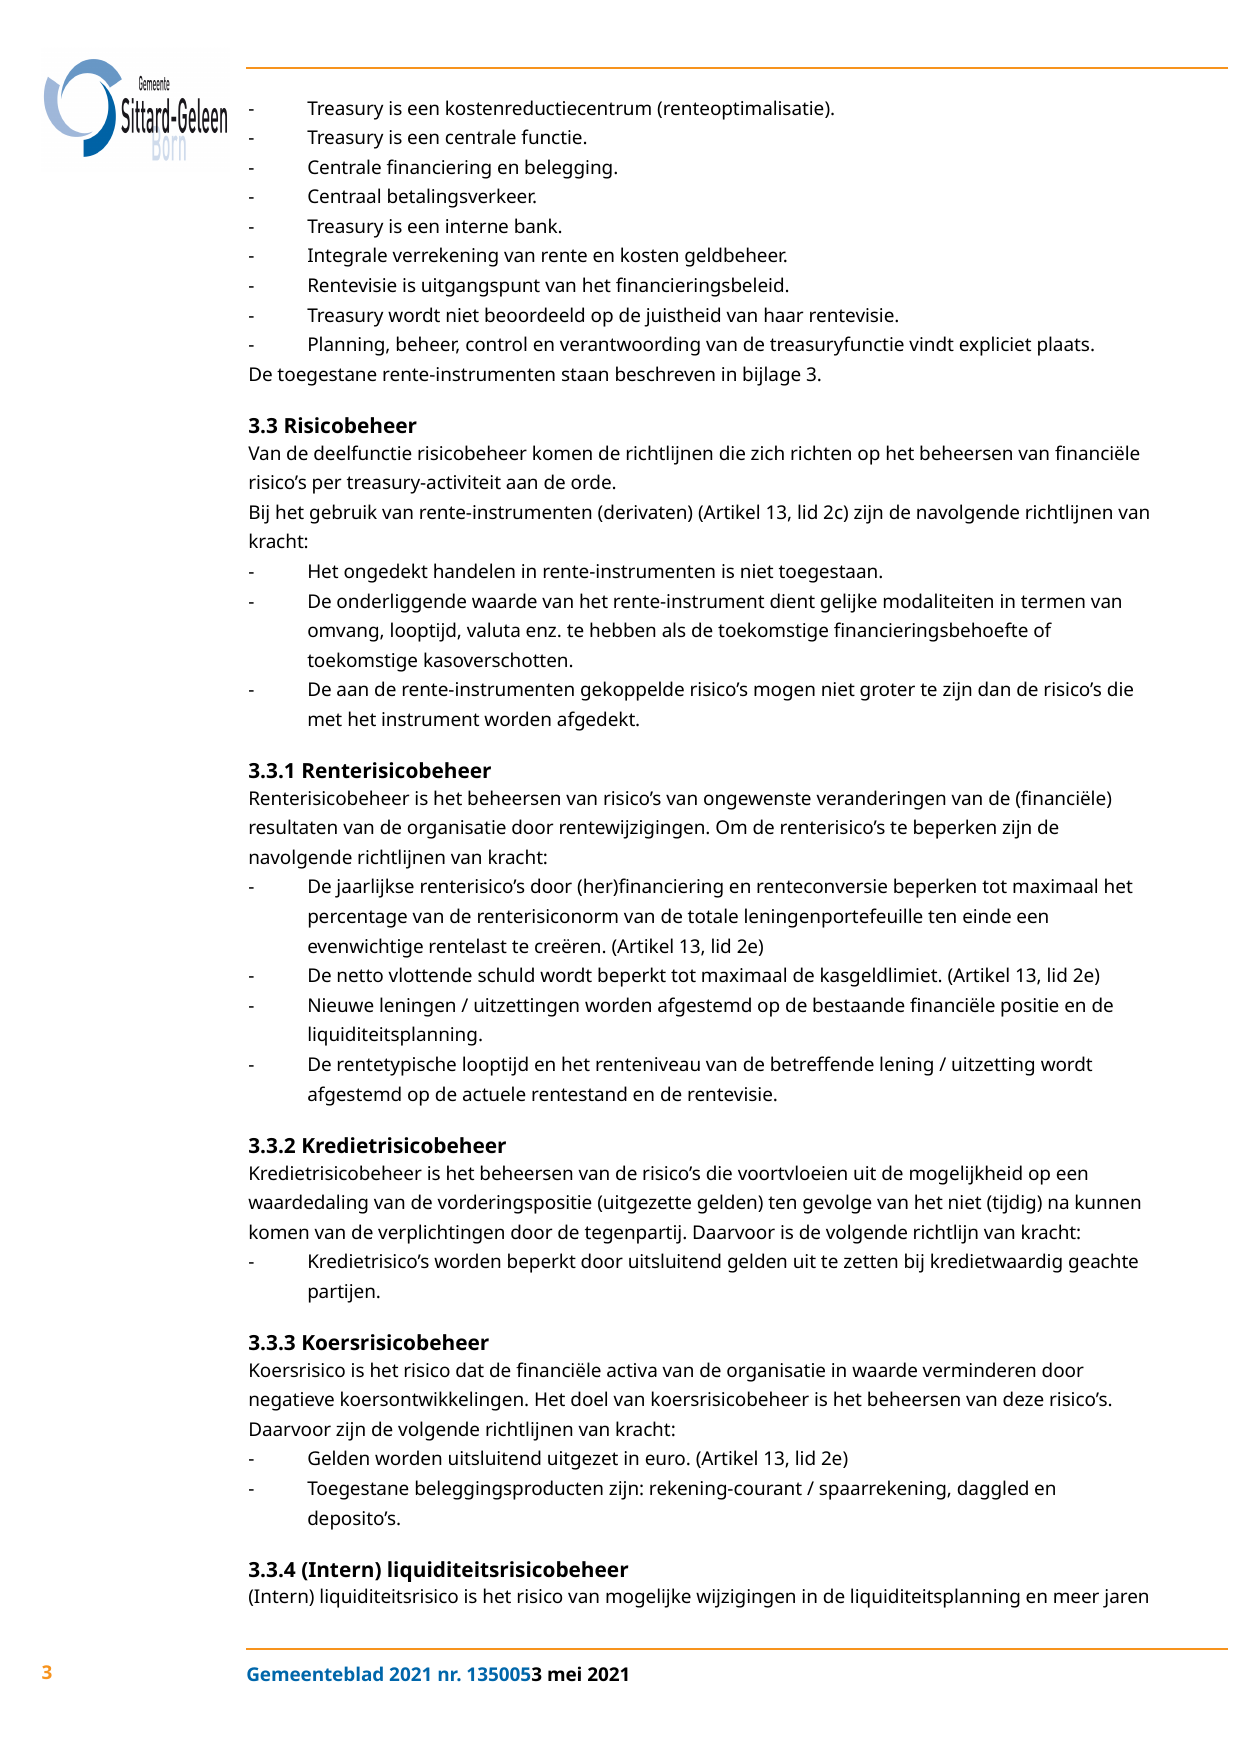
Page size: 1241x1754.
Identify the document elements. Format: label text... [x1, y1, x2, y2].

list Rentevisie is uitgangspunt van het financieringsbeleid. [248, 272, 1152, 298]
text 3.3 Risicobeheer [248, 411, 1152, 440]
list De rentetypische looptijd en het renteniveau van de betreffende lening / uitzetting wordt afgestemd op de actuele rentestand en de rentevisie. [248, 1051, 1152, 1107]
list Toegestane beleggingsproducten zijn: rekening-courant / spaarrekening, daggled en deposito’s. [248, 1475, 1152, 1531]
list De aan de rente-instrumenten gekoppelde risico’s mogen niet groter te zijn dan de risico’s die met het instrument worden afgedekt. [248, 677, 1152, 732]
text 3.3.4 (Intern) liquiditeitsrisicobeheer [248, 1555, 1152, 1584]
text De toegestane rente-instrumenten staan beschreven in bijlage 3. [248, 361, 1152, 387]
list Treasury wordt niet beoordeeld op de juistheid van haar rentevisie. [248, 302, 1152, 328]
list De onderliggende waarde van het rente-instrument dient gelijke modaliteiten in termen van omvang, looptijd, valuta enz. te hebben als de toekomstige financieringsbehoefte of toekomstige kasoverschotten. [248, 588, 1152, 673]
list De netto vlottende schuld wordt beperkt tot maximaal de kasgeldlimiet. (Artikel 13, lid 2e) [248, 962, 1152, 988]
text 3.3.3 Koersrisicobeheer [248, 1328, 1152, 1357]
text Renterisicobeheer is het beheersen van risico’s van ongewenste veranderingen van de (financiële) resultaten van de organisatie door rentewijzigingen. Om de renterisico’s te beperken zijn de navolgende richtlijnen van kracht: [248, 785, 1152, 870]
list Treasury is een interne bank. [248, 213, 1152, 239]
text 3.3.2 Kredietrisicobeheer [248, 1131, 1152, 1160]
list Integrale verrekening van rente en kosten geldbeheer. [248, 243, 1152, 268]
text (Intern) liquiditeitsrisico is het risico van mogelijke wijzigingen in de liquiditeitsplanning en meer jaren [248, 1584, 1152, 1609]
list Gelden worden uitsluitend uitgezet in euro. (Artikel 13, lid 2e) [248, 1446, 1152, 1471]
list Het ongedekt handelen in rente-instrumenten is niet toegestaan. [248, 558, 1152, 584]
picture [41, 47, 231, 172]
list Centrale financiering en belegging. [248, 154, 1152, 180]
list Treasury is een kostenreductiecentrum (renteoptimalisatie). [248, 95, 1152, 121]
list Centraal betalingsverkeer. [248, 183, 1152, 209]
list Treasury is een centrale functie. [248, 124, 1152, 150]
list Planning, beheer, control en verantwoording van de treasuryfunctie vindt expliciet plaats. [248, 331, 1152, 357]
text 3.3.1 Renterisicobeheer [248, 757, 1152, 785]
text Bij het gebruik van rente-instrumenten (derivaten) (Artikel 13, lid 2c) zijn de navolgende richtlijnen van kracht: [248, 499, 1152, 554]
list Nieuwe leningen / uitzettingen worden afgestemd op de bestaande financiële positie en de liquiditeitsplanning. [248, 992, 1152, 1047]
text Koersrisico is het risico dat de financiële activa van de organisatie in waarde verminderen door negatieve koersontwikkelingen. Het doel van koersrisicobeheer is het beheersen van deze risico’s. Daarvoor zijn de volgende richtlijnen van kracht: [248, 1357, 1152, 1442]
list Kredietrisico’s worden beperkt door uitsluitend gelden uit te zetten bij kredietwaardig geachte partijen. [248, 1248, 1152, 1304]
text Kredietrisicobeheer is het beheersen van de risico’s die voortvloeien uit de mogelijkheid op een waardedaling van de vorderingspositie (uitgezette gelden) ten gevolge van het niet (tijdig) na kunnen komen van de verplichtingen door de tegenpartij. Daarvoor is de volgende richtlijn van kracht: [248, 1160, 1152, 1244]
list De jaarlijkse renterisico’s door (her)financiering en renteconversie beperken tot maximaal het percentage van de renterisiconorm van de totale leningenportefeuille ten einde een evenwichtige rentelast te creëren. (Artikel 13, lid 2e) [248, 874, 1152, 959]
text Van de deelfunctie risicobeheer komen de richtlijnen die zich richten op het beheersen van financiële risico’s per treasury-activiteit aan de orde. [248, 440, 1152, 495]
